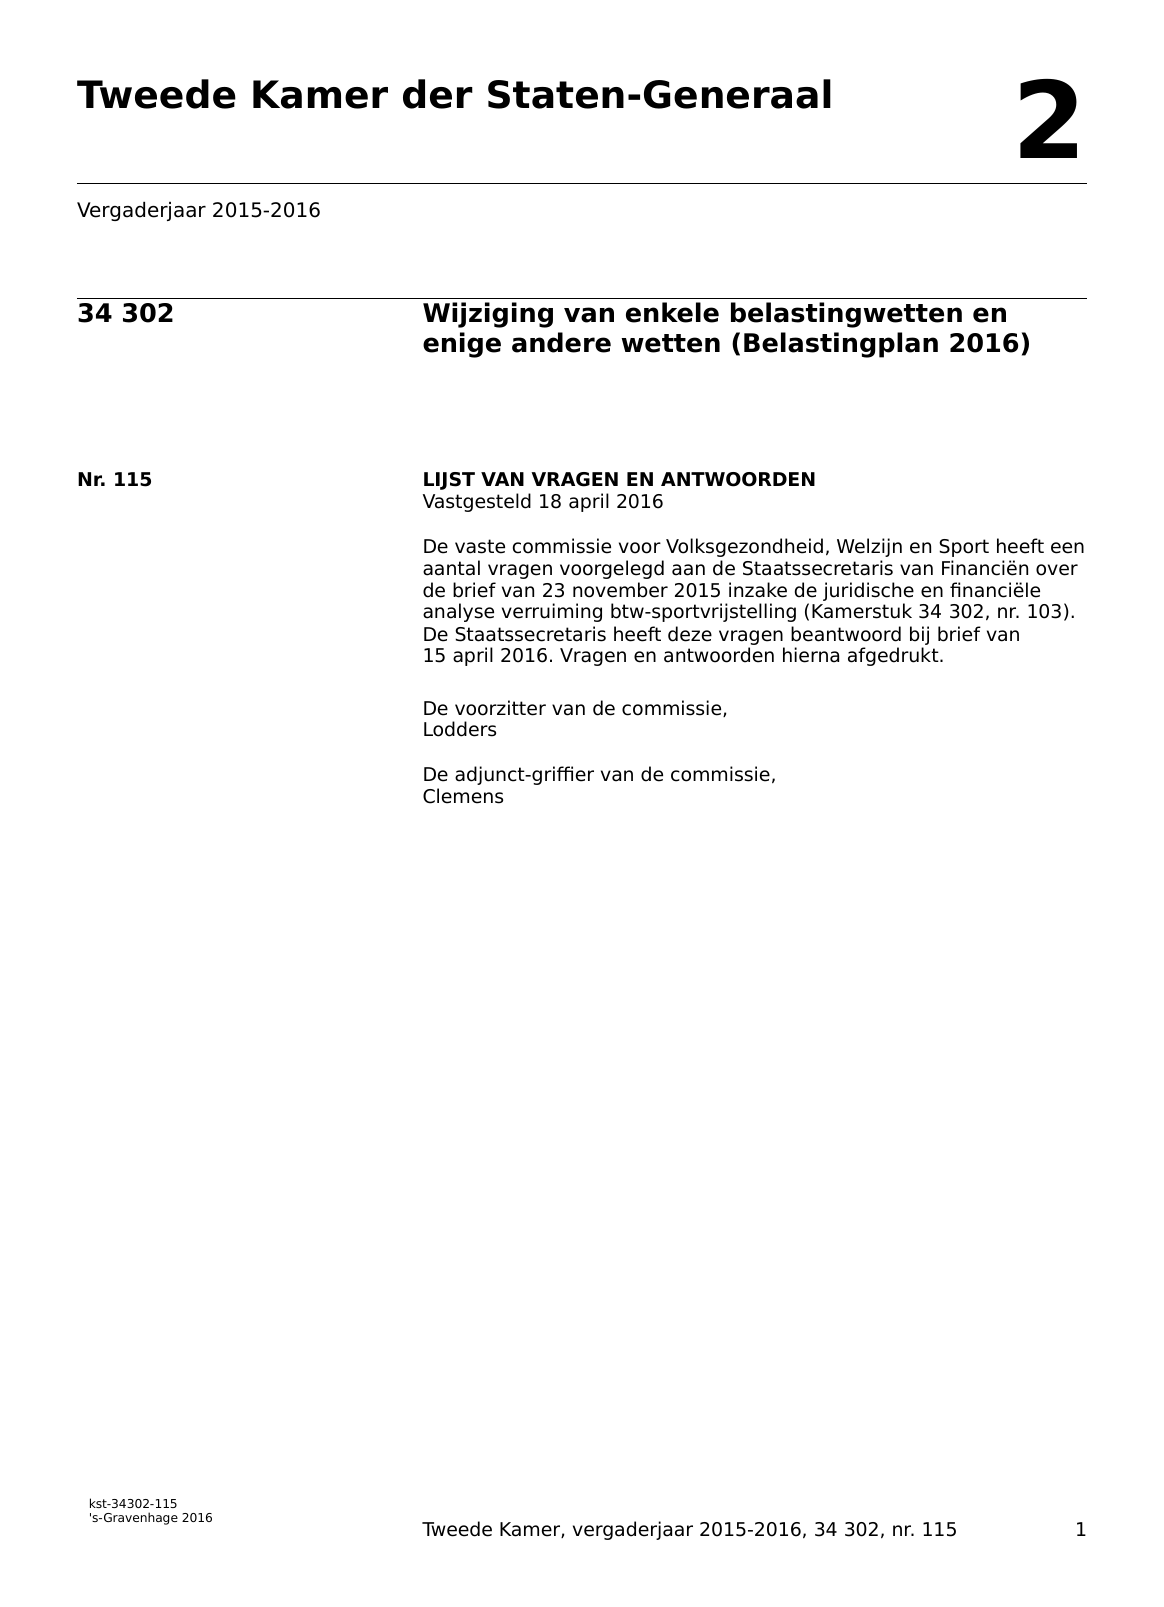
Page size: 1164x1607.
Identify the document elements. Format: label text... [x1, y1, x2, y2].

text De adjunct-griffier van de commissie, Clemens [422, 763, 1087, 807]
subtitle Nr. 115 LIJST VAN VRAGEN EN ANTWOORDEN [77, 469, 1087, 491]
table_header 2 [886, 59, 1087, 183]
subtitle 34 302 Wijziging van enkele belastingwetten en enige andere wetten (Belastingplan 2016) [77, 299, 1087, 358]
text De Staatssecretaris heeft deze vragen beantwoord bij brief van 15 april 2016. Vragen en antwoorden hierna afgedrukt. [422, 623, 1087, 667]
table_header Tweede Kamer der Staten-Generaal [77, 59, 886, 183]
text Vastgesteld 18 april 2016 [422, 491, 1087, 513]
text De voorzitter van de commissie, Lodders [422, 697, 1087, 741]
text kst-34302-115 [88, 1497, 323, 1511]
text De vaste commissie voor Volksgezondheid, Welzijn en Sport heeft een aantal vragen voorgelegd aan de Staatssecretaris van Financiën over de brief van 23 november 2015 inzake de juridische en financiële analyse verruiming btw-sportvrijstelling (Kamerstuk 34 302, nr. 103). [422, 536, 1087, 623]
text 's-Gravenhage 2016 [88, 1511, 323, 1525]
table_cell Vergaderjaar 2015-2016 [77, 184, 1087, 298]
